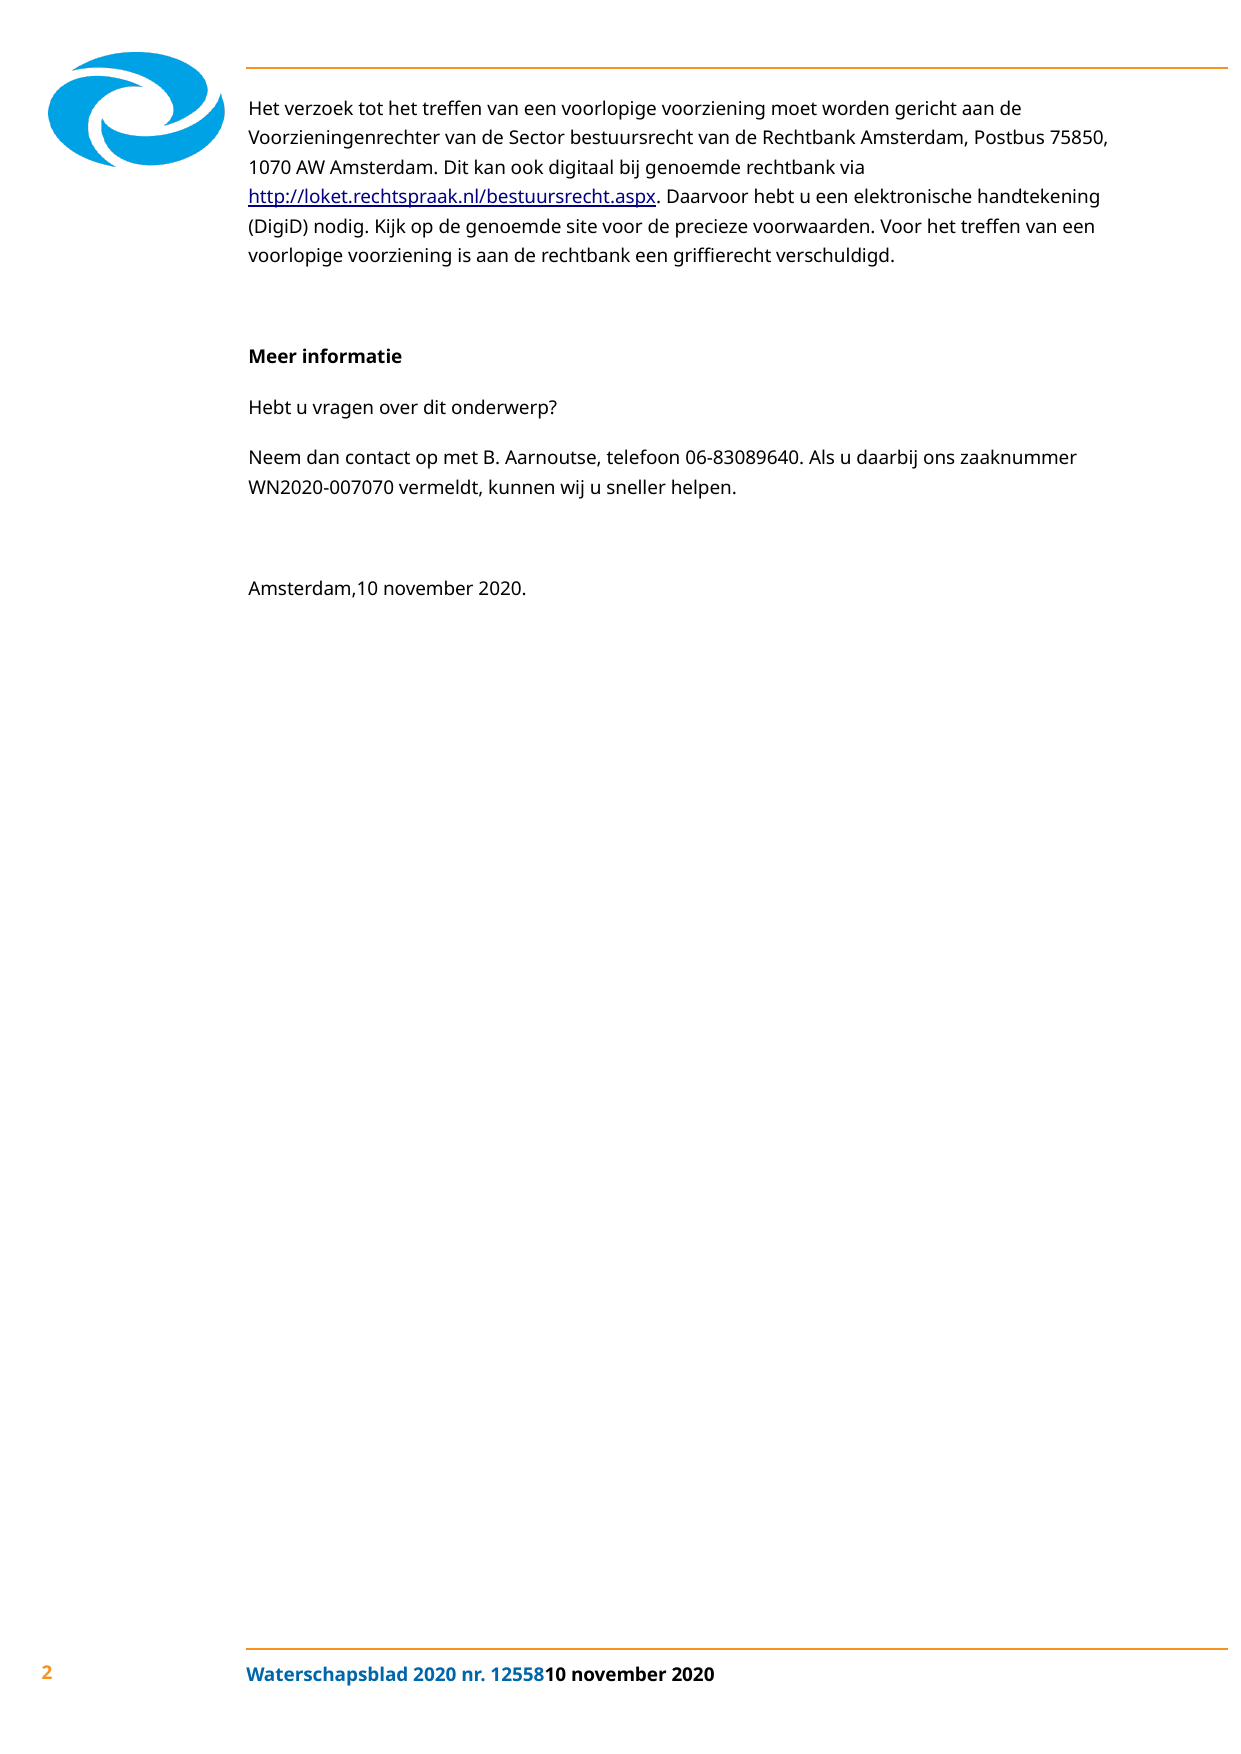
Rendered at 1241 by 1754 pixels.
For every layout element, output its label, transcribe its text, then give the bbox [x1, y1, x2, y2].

text Meer informatie [248, 343, 1152, 369]
text Het verzoek tot het treffen van een voorlopige voorziening moet worden gericht aan de Voorzieningenrechter van de Sector bestuursrecht van de Rechtbank Amsterdam, Postbus 75850, 1070 AW Amsterdam. Dit kan ook digitaal bij genoemde rechtbank via http://loket.rechtspraak.nl/bestuursrecht.aspx. Daarvoor hebt u een elektronische handtekening (DigiD) nodig. Kijk op de genoemde site voor de precieze voorwaarden. Voor het treffen van een voorlopige voorziening is aan de rechtbank een griffierecht verschuldigd. [248, 95, 1152, 268]
picture [41, 47, 231, 172]
text Neem dan contact op met B. Aarnoutse, telefoon 06-83089640. Als u daarbij ons zaaknummer WN2020-007070 vermeldt, kunnen wij u sneller helpen. [248, 444, 1152, 500]
text Amsterdam,10 november 2020. [248, 575, 1152, 601]
text Hebt u vragen over dit onderwerp? [248, 394, 1152, 420]
